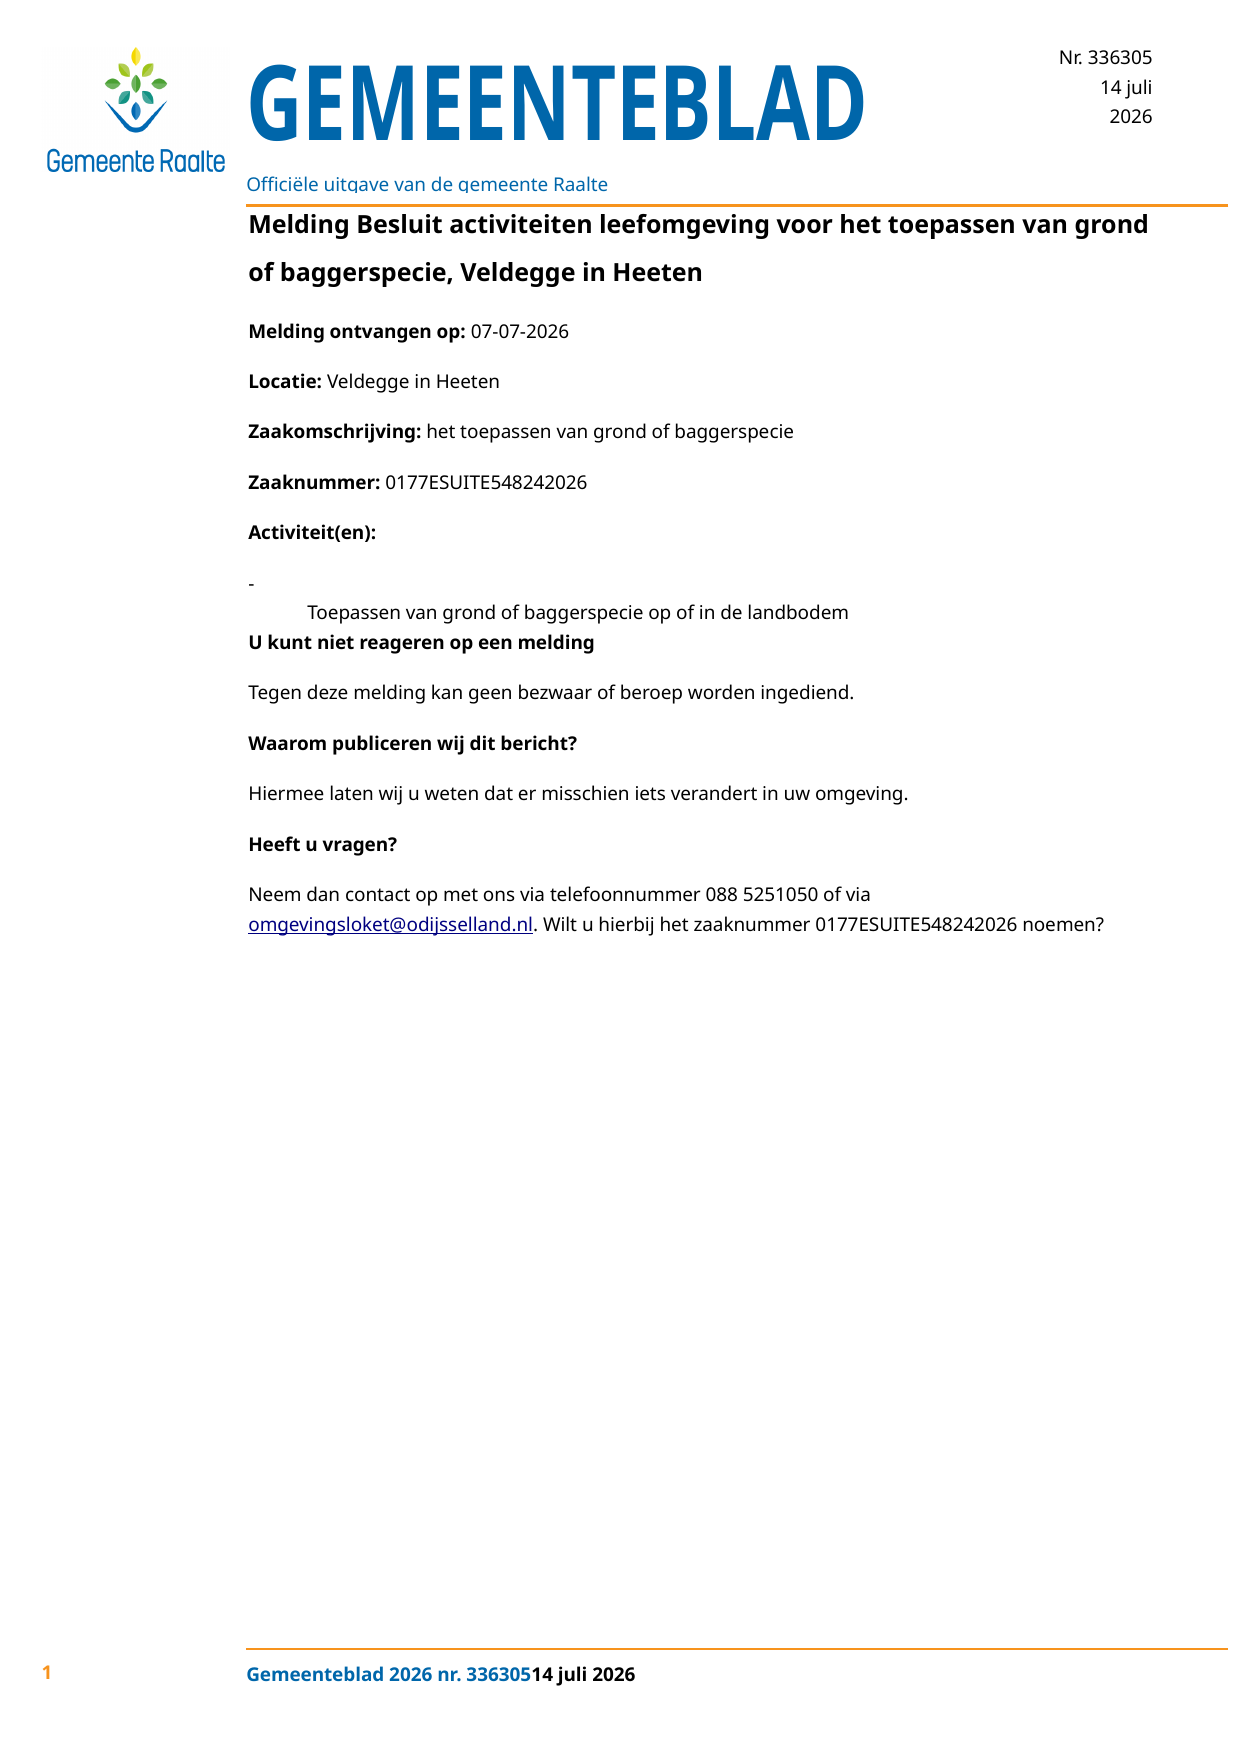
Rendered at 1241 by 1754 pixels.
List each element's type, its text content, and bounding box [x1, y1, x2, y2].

text Activiteit(en): [248, 519, 1152, 545]
text Heeft u vragen? [248, 831, 1152, 857]
text Hiermee laten wij u weten dat er misschien iets verandert in uw omgeving. [248, 780, 1152, 806]
text Zaakomschrijving: het toepassen van grond of baggerspecie [248, 419, 1152, 444]
text Waarom publiceren wij dit bericht? [248, 730, 1152, 756]
list Toepassen van grond of baggerspecie op of in de landbodem [248, 599, 1152, 625]
text Melding Besluit activiteiten leefomgeving voor het toepassen van grond of baggerspecie, Veldegge in Heeten [248, 207, 1152, 288]
text Zaaknummer: 0177ESUITE548242026 [248, 469, 1152, 495]
text Neem dan contact op met ons via telefoonnummer 088 5251050 of via omgevingsloket@odijsselland.nl. Wilt u hierbij het zaaknummer 0177ESUITE548242026 noemen? [248, 881, 1152, 937]
text Tegen deze melding kan geen bezwaar of beroep worden ingediend. [248, 679, 1152, 705]
picture [41, 47, 231, 172]
text U kunt niet reageren op een melding [248, 629, 1152, 655]
text Locatie: Veldegge in Heeten [248, 368, 1152, 394]
text Melding ontvangen op: 07-07-2026 [248, 318, 1152, 344]
